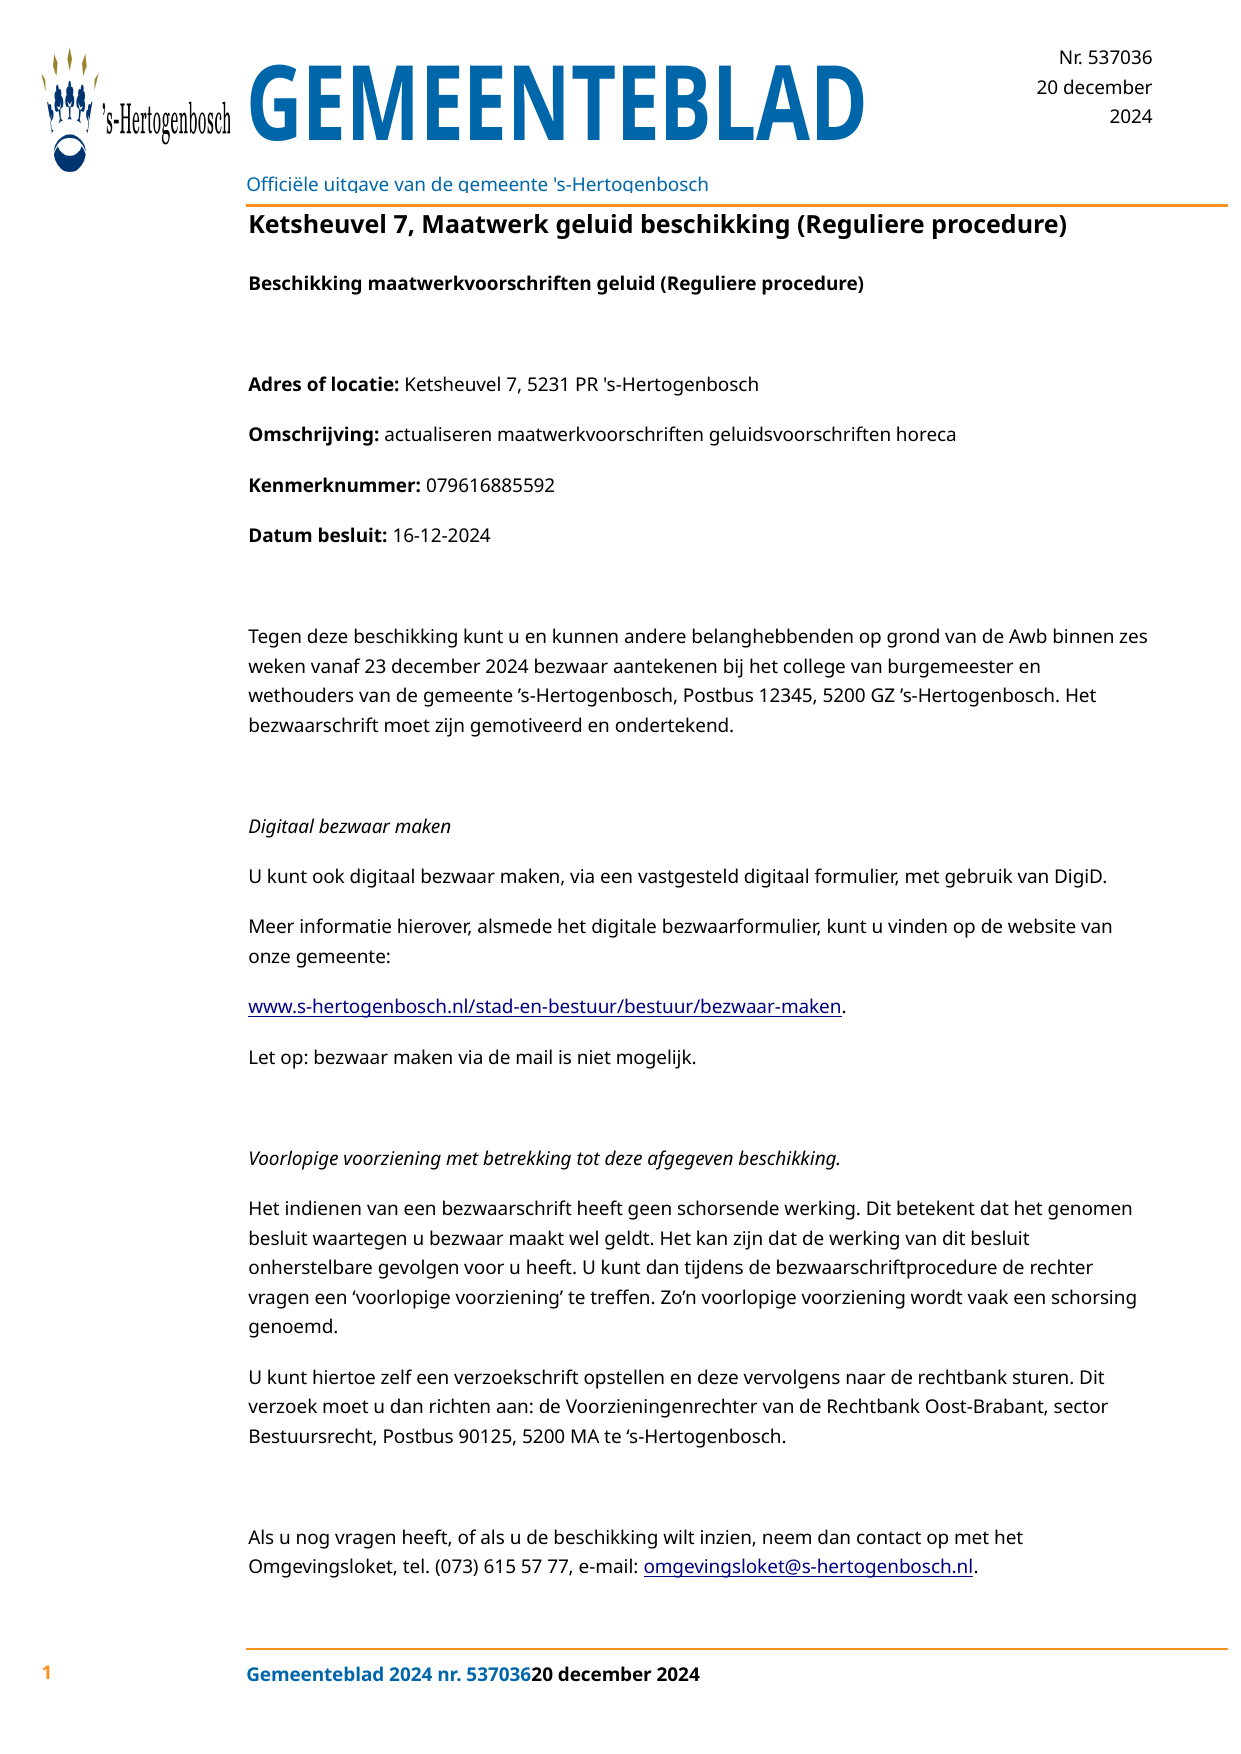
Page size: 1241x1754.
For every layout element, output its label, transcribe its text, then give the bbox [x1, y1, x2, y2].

text U kunt ook digitaal bezwaar maken, via een vastgesteld digitaal formulier, met gebruik van DigiD. [248, 863, 1152, 889]
text Digitaal bezwaar maken [248, 813, 1152, 838]
text Voorlopige voorziening met betrekking tot deze afgegeven beschikking. [248, 1145, 1152, 1171]
text Als u nog vragen heeft, of als u de beschikking wilt inzien, neem dan contact op met het Omgevingsloket, tel. (073) 615 57 77, e-mail: omgevingsloket@s-hertogenbosch.nl. [248, 1524, 1152, 1579]
text Ketsheuvel 7, Maatwerk geluid beschikking (Reguliere procedure) [248, 207, 1152, 241]
text www.s-hertogenbosch.nl/stad-en-bestuur/bestuur/bezwaar-maken. [248, 994, 1152, 1019]
text Beschikking maatwerkvoorschriften geluid (Reguliere procedure) [248, 270, 1152, 296]
text Kenmerknummer: 079616885592 [248, 472, 1152, 498]
text Omschrijving: actualiseren maatwerkvoorschriften geluidsvoorschriften horeca [248, 422, 1152, 447]
text Let op: bezwaar maken via de mail is niet mogelijk. [248, 1044, 1152, 1070]
text Het indienen van een bezwaarschrift heeft geen schorsende werking. Dit betekent dat het genomen besluit waartegen u bezwaar maakt wel geldt. Het kan zijn dat de werking van dit besluit onherstelbare gevolgen voor u heeft. U kunt dan tijdens de bezwaarschriftprocedure de rechter vragen een ‘voorlopige voorziening’ te treffen. Zo’n voorlopige voorziening wordt vaak een schorsing genoemd. [248, 1195, 1152, 1339]
text Tegen deze beschikking kunt u en kunnen andere belanghebbenden op grond van de Awb binnen zes weken vanaf 23 december 2024 bezwaar aantekenen bij het college van burgemeester en wethouders van de gemeente ’s-Hertogenbosch, Postbus 12345, 5200 GZ ’s-Hertogenbosch. Het bezwaarschrift moet zijn gemotiveerd en ondertekend. [248, 623, 1152, 738]
picture [41, 47, 231, 172]
text Meer informatie hierover, alsmede het digitale bezwaarformulier, kunt u vinden op de website van onze gemeente: [248, 914, 1152, 969]
text U kunt hiertoe zelf een verzoekschrift opstellen en deze vervolgens naar de rechtbank sturen. Dit verzoek moet u dan richten aan: de Voorzieningenrechter van de Rechtbank Oost-Brabant, sector Bestuursrecht, Postbus 90125, 5200 MA te ‘s-Hertogenbosch. [248, 1364, 1152, 1449]
text Adres of locatie: Ketsheuvel 7, 5231 PR 's-Hertogenbosch [248, 371, 1152, 397]
text Datum besluit: 16-12-2024 [248, 522, 1152, 548]
